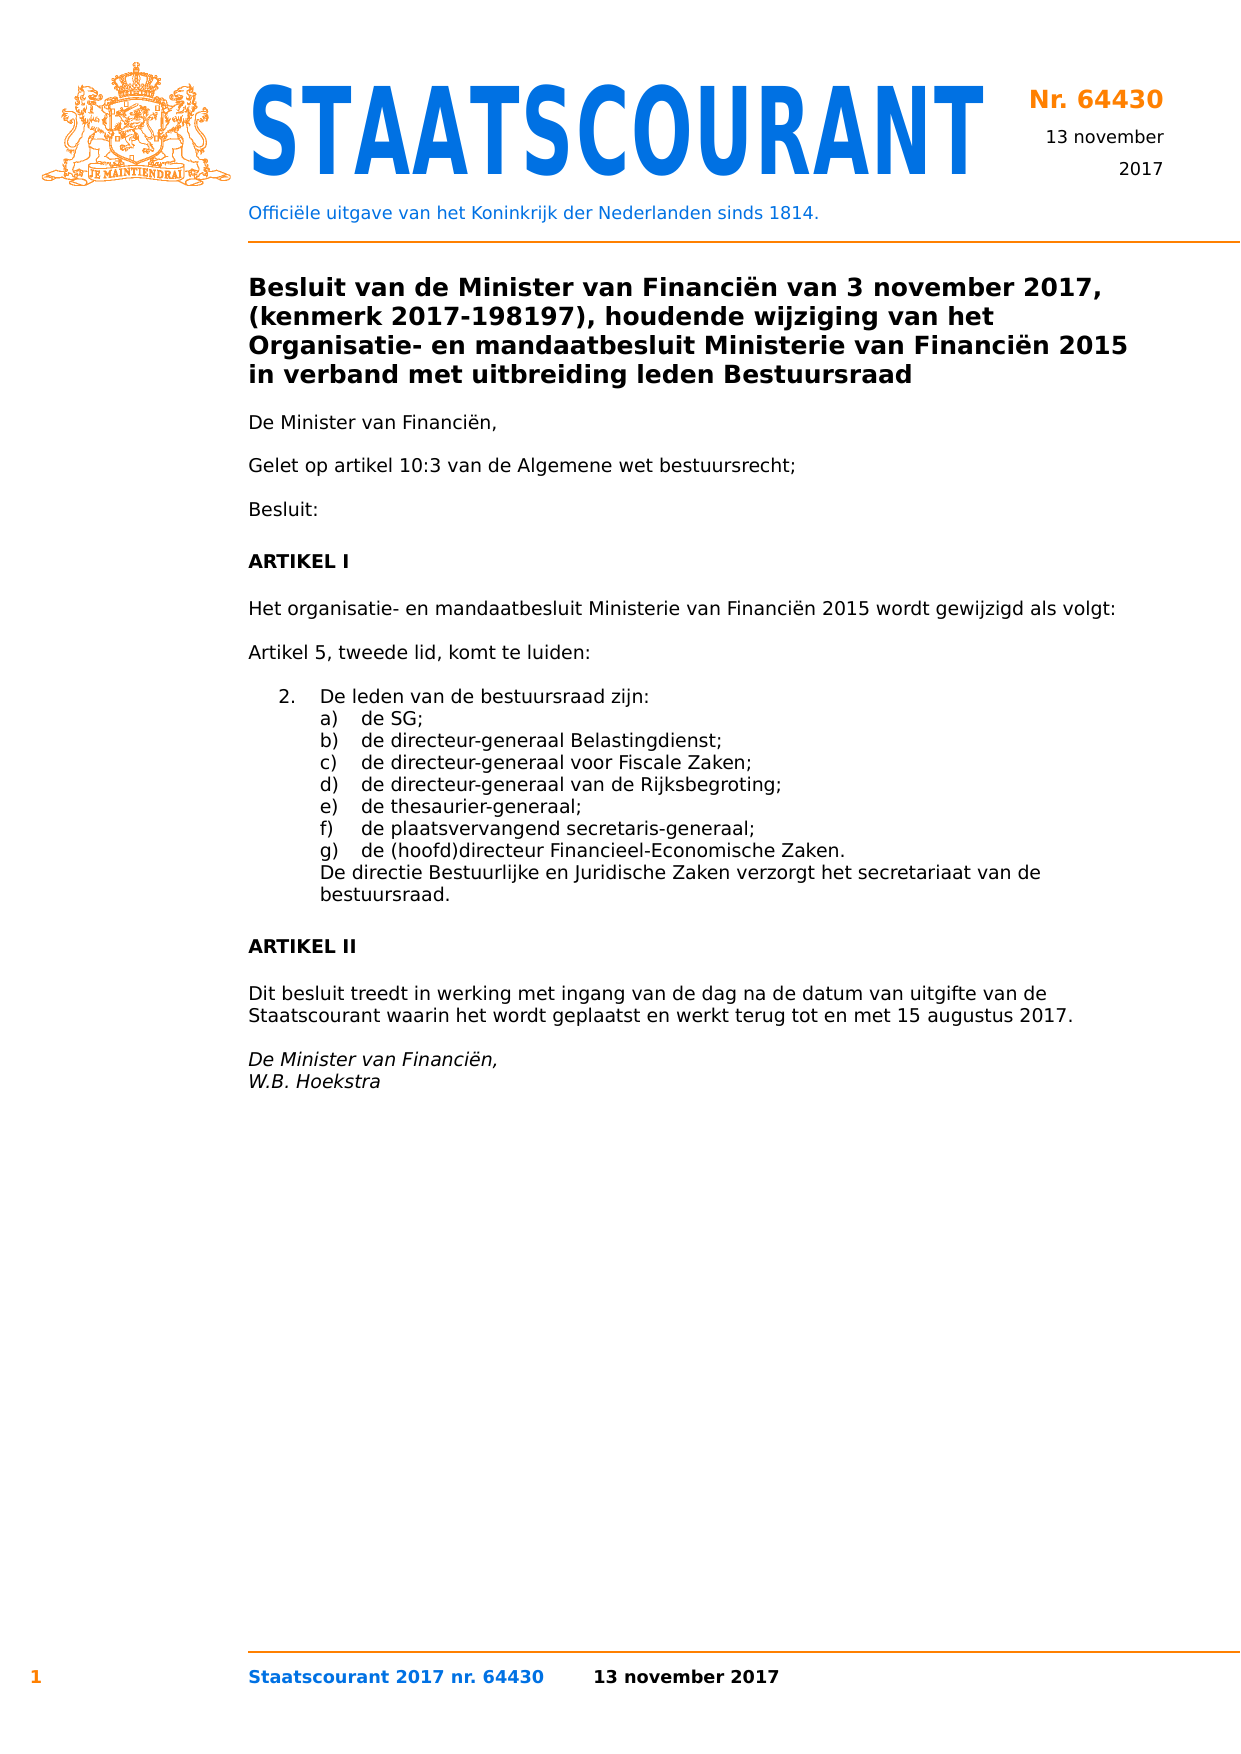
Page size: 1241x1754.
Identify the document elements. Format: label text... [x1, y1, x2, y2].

table_header STAATSCOURANT [248, 62, 998, 203]
table_cell 2017 [998, 153, 1240, 203]
text 2. De leden van de bestuursraad zijn: [278, 686, 1163, 708]
text b) de directeur-generaal Belastingdienst; [319, 730, 1163, 752]
text Dit besluit treedt in werking met ingang van de dag na de datum van uitgifte van de Staatscourant waarin het wordt geplaatst en werkt terug tot en met 15 augustus 2017. [248, 983, 1163, 1027]
text f) de plaatsvervangend secretaris-generaal; [319, 818, 1163, 840]
subtitle Besluit van de Minister van Financiën van 3 november 2017, (kenmerk 2017-198197), houdende wijziging van het Organisatie- en mandaatbesluit Ministerie van Financiën 2015 in verband met uitbreiding leden Bestuursraad [248, 273, 1163, 390]
table_header [25, 62, 248, 241]
subtitle ARTIKEL II [248, 936, 1163, 958]
table_cell 13 november [998, 121, 1240, 153]
text De Minister van Financiën, [248, 412, 1163, 433]
text Artikel 5, tweede lid, komt te luiden: [248, 642, 1163, 664]
text d) de directeur-generaal van de Rijksbegroting; [319, 774, 1163, 796]
text De directie Bestuurlijke en Juridische Zaken verzorgt het secretariaat van de bestuursraad. [319, 862, 1163, 906]
text De Minister van Financiën, W.B. Hoekstra [248, 1048, 1163, 1092]
text Het organisatie- en mandaatbesluit Ministerie van Financiën 2015 wordt gewijzigd als volgt: [248, 598, 1163, 620]
text a) de SG; [319, 708, 1163, 730]
text g) de (hoofd)directeur Financieel-Economische Zaken. [319, 840, 1163, 862]
subtitle ARTIKEL I [248, 551, 1163, 573]
table_header Nr. 64430 [998, 62, 1240, 121]
text Gelet op artikel 10:3 van de Algemene wet bestuursrecht; [248, 455, 1163, 477]
text e) de thesaurier-generaal; [319, 796, 1163, 818]
table_cell Officiële uitgave van het Koninkrijk der Nederlanden sinds 1814. [248, 203, 1240, 241]
text Besluit: [248, 499, 1163, 521]
picture [41, 62, 231, 186]
text c) de directeur-generaal voor Fiscale Zaken; [319, 752, 1163, 774]
